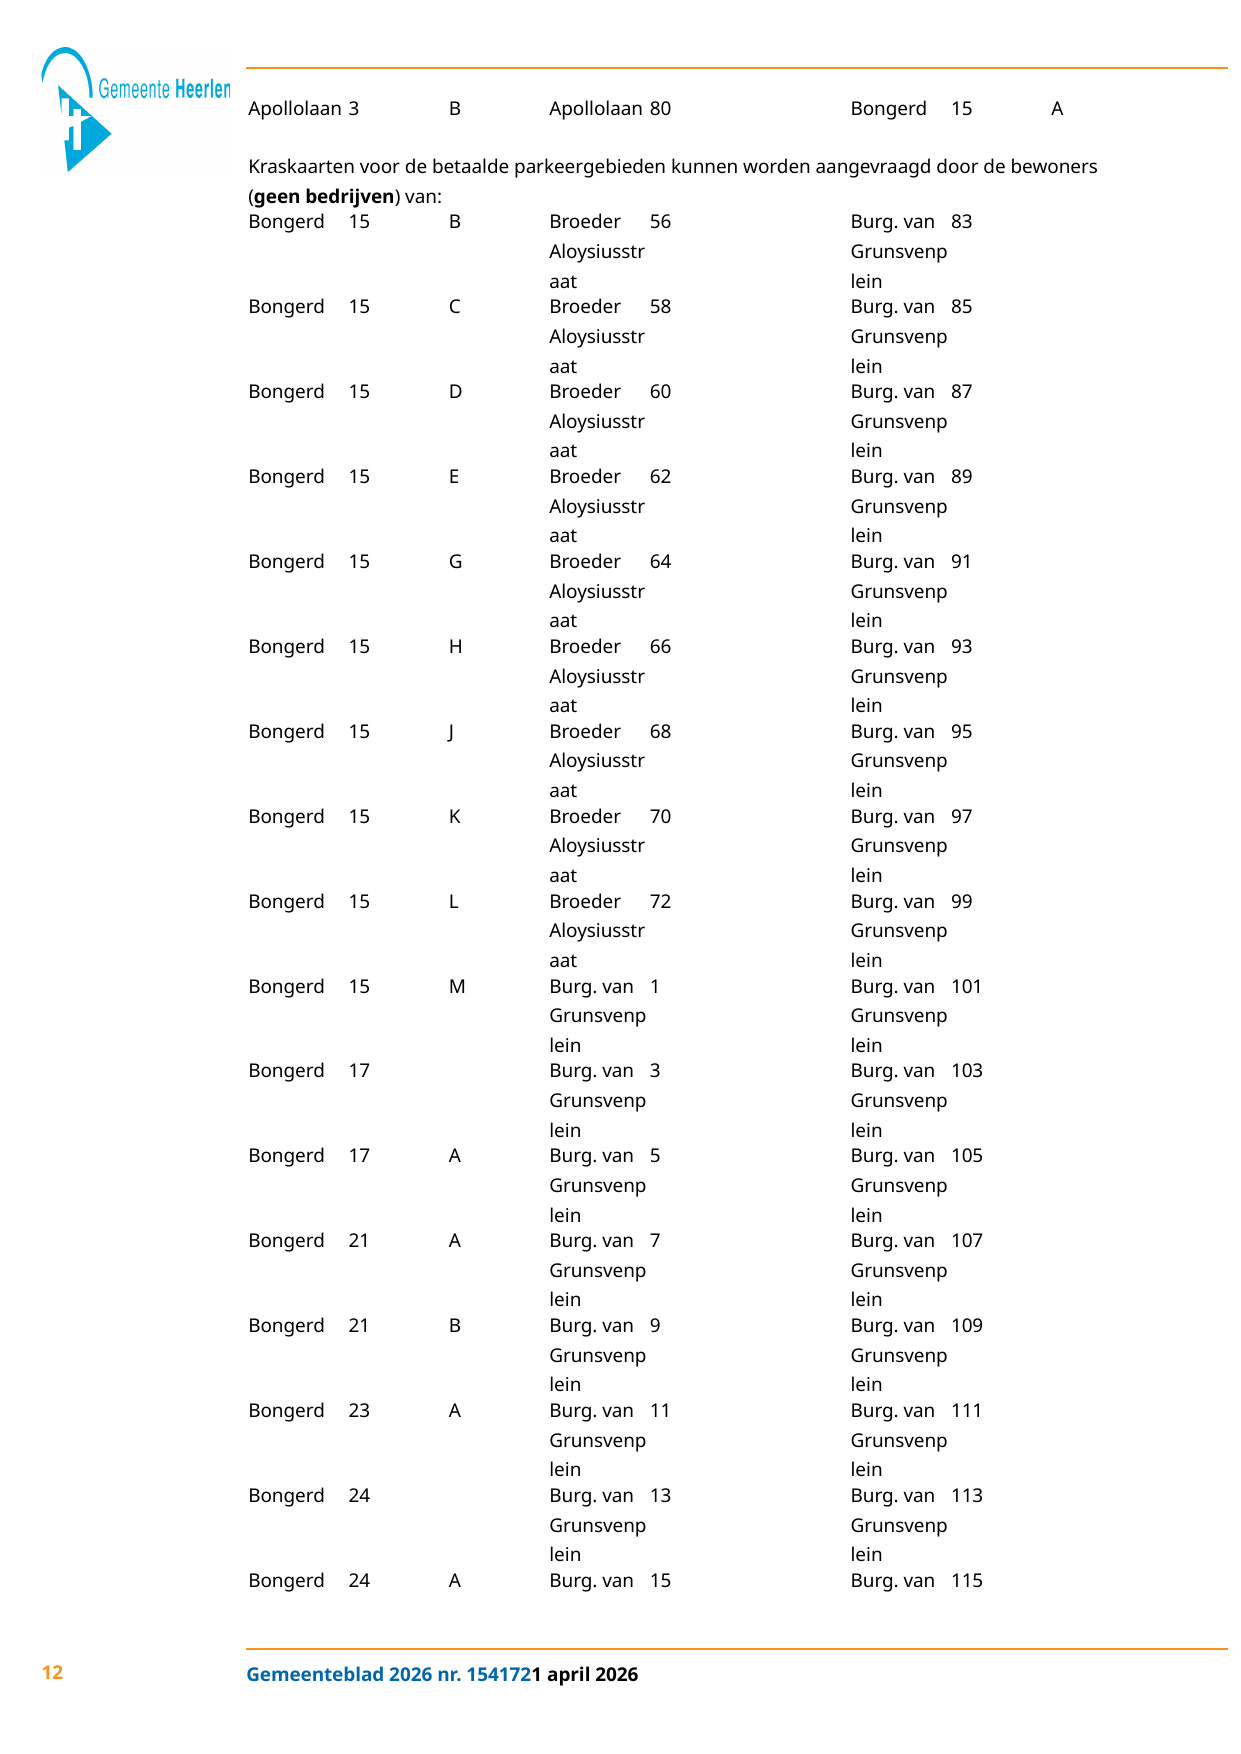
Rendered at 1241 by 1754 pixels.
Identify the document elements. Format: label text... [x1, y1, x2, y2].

table_cell [1051, 803, 1152, 888]
table_cell 3 [348, 95, 449, 121]
table_cell 5 [650, 1143, 750, 1227]
table_cell Burg. van [850, 1567, 951, 1593]
table_cell [1051, 973, 1152, 1058]
table_cell [750, 1228, 850, 1312]
table_cell Burg. van Grunsvenplein [549, 1228, 649, 1312]
table_cell [750, 294, 850, 378]
table_cell 99 [951, 888, 1051, 973]
table_cell Broeder Aloysiusstraat [549, 379, 649, 463]
table_cell [449, 1482, 549, 1567]
table_cell Bongerd [248, 1058, 348, 1143]
table_cell Burg. van Grunsvenplein [549, 1397, 649, 1482]
table_cell Bongerd [248, 209, 348, 294]
table_header Kraskaarten voor de betaalde parkeergebieden kunnen worden aangevraagd door de bewoners (geen bedrijven) van: [248, 154, 1152, 209]
table_cell Burg. van Grunsvenplein [850, 1482, 951, 1567]
table_cell 89 [951, 464, 1051, 548]
table_cell Bongerd [248, 294, 348, 378]
table_cell 91 [951, 548, 1051, 633]
table_cell 107 [951, 1228, 1051, 1312]
table_cell [1051, 209, 1152, 294]
table_cell Burg. van Grunsvenplein [850, 803, 951, 888]
table_cell 97 [951, 803, 1051, 888]
table_cell [750, 209, 850, 294]
table_cell 21 [348, 1228, 449, 1312]
table_cell Burg. van Grunsvenplein [850, 633, 951, 718]
table_cell 111 [951, 1397, 1051, 1482]
table_cell 70 [650, 803, 750, 888]
table_cell Bongerd [248, 888, 348, 973]
table_cell Bongerd [248, 718, 348, 803]
table_cell Bongerd [248, 1567, 348, 1593]
table_cell 105 [951, 1143, 1051, 1227]
table_cell J [449, 718, 549, 803]
table_cell Broeder Aloysiusstraat [549, 803, 649, 888]
table_cell A [449, 1567, 549, 1593]
table_cell [1051, 1482, 1152, 1567]
table_cell Burg. van Grunsvenplein [850, 209, 951, 294]
table_cell 15 [348, 294, 449, 378]
table_cell 115 [951, 1567, 1051, 1593]
table_cell 58 [650, 294, 750, 378]
table_cell Burg. van Grunsvenplein [850, 548, 951, 633]
table_cell 15 [348, 548, 449, 633]
table_cell [750, 1397, 850, 1482]
table_cell H [449, 633, 549, 718]
table_cell 17 [348, 1143, 449, 1227]
table_cell Broeder Aloysiusstraat [549, 633, 649, 718]
table_cell B [449, 1313, 549, 1397]
table_cell G [449, 548, 549, 633]
table_cell [750, 718, 850, 803]
table_cell [750, 888, 850, 973]
table_cell 15 [348, 379, 449, 463]
table_cell [750, 1313, 850, 1397]
table_cell Burg. van Grunsvenplein [850, 973, 951, 1058]
table_cell 95 [951, 718, 1051, 803]
table_cell 56 [650, 209, 750, 294]
table_cell 3 [650, 1058, 750, 1143]
table_cell 72 [650, 888, 750, 973]
table_cell 113 [951, 1482, 1051, 1567]
table_cell E [449, 464, 549, 548]
table_cell Bongerd [248, 633, 348, 718]
table_cell Bongerd [248, 1228, 348, 1312]
table_cell 15 [348, 888, 449, 973]
table_cell Broeder Aloysiusstraat [549, 548, 649, 633]
table_cell Burg. van Grunsvenplein [850, 464, 951, 548]
table_cell [750, 95, 850, 121]
table_cell Bongerd [248, 548, 348, 633]
table_cell Bongerd [248, 1143, 348, 1227]
table_cell [750, 548, 850, 633]
table_cell A [1051, 95, 1152, 121]
table_cell Burg. van Grunsvenplein [549, 1143, 649, 1227]
table_cell 24 [348, 1482, 449, 1567]
table_cell [1051, 379, 1152, 463]
table_cell [1051, 464, 1152, 548]
picture [41, 47, 59, 70]
table_cell 60 [650, 379, 750, 463]
table_cell 93 [951, 633, 1051, 718]
table_cell [750, 1143, 850, 1227]
table_cell [750, 464, 850, 548]
table_cell 15 [348, 209, 449, 294]
table_cell Broeder Aloysiusstraat [549, 209, 649, 294]
table_cell K [449, 803, 549, 888]
table_cell Broeder Aloysiusstraat [549, 718, 649, 803]
table_cell 101 [951, 973, 1051, 1058]
table_cell Broeder Aloysiusstraat [549, 464, 649, 548]
table_cell 15 [348, 973, 449, 1058]
table_cell Burg. van Grunsvenplein [549, 1058, 649, 1143]
table_cell 87 [951, 379, 1051, 463]
table_cell A [449, 1143, 549, 1227]
table_cell Burg. van Grunsvenplein [549, 1313, 649, 1397]
table_cell B [449, 95, 549, 121]
table_cell [1051, 718, 1152, 803]
table_cell Burg. van Grunsvenplein [850, 1397, 951, 1482]
table_cell 17 [348, 1058, 449, 1143]
table_cell L [449, 888, 549, 973]
picture [41, 47, 231, 172]
table_cell Burg. van [549, 1567, 649, 1593]
table_cell 15 [650, 1567, 750, 1593]
table_cell 80 [650, 95, 750, 121]
table_cell A [449, 1397, 549, 1482]
table_cell Broeder Aloysiusstraat [549, 888, 649, 973]
table_cell Bongerd [850, 95, 951, 121]
table_cell [750, 1058, 850, 1143]
table_cell Bongerd [248, 1397, 348, 1482]
table_cell Burg. van Grunsvenplein [549, 973, 649, 1058]
table_cell Burg. van Grunsvenplein [850, 379, 951, 463]
table_cell [750, 973, 850, 1058]
table_cell C [449, 294, 549, 378]
table_cell Burg. van Grunsvenplein [850, 1313, 951, 1397]
table_cell 11 [650, 1397, 750, 1482]
table_cell 1 [650, 973, 750, 1058]
table_cell [1051, 1143, 1152, 1227]
table_cell Bongerd [248, 973, 348, 1058]
table_cell Burg. van Grunsvenplein [850, 718, 951, 803]
table_cell [1051, 1313, 1152, 1397]
table_cell 15 [951, 95, 1051, 121]
table_cell 7 [650, 1228, 750, 1312]
table_cell [750, 1567, 850, 1593]
table_cell A [449, 1228, 549, 1312]
table_cell Burg. van Grunsvenplein [850, 1143, 951, 1227]
table_cell 103 [951, 1058, 1051, 1143]
table_cell 24 [348, 1567, 449, 1593]
table_cell 21 [348, 1313, 449, 1397]
table_cell M [449, 973, 549, 1058]
table_cell 15 [348, 718, 449, 803]
table_cell Burg. van Grunsvenplein [850, 888, 951, 973]
table_cell Burg. van Grunsvenplein [850, 1058, 951, 1143]
table_cell [1051, 1397, 1152, 1482]
table_cell Burg. van Grunsvenplein [850, 1228, 951, 1312]
table_cell B [449, 209, 549, 294]
table_cell [1051, 294, 1152, 378]
table_cell 66 [650, 633, 750, 718]
table_cell 15 [348, 633, 449, 718]
table_cell [1051, 1058, 1152, 1143]
table_cell Bongerd [248, 379, 348, 463]
table_cell [750, 379, 850, 463]
table_cell [750, 633, 850, 718]
table_cell 85 [951, 294, 1051, 378]
table_cell 83 [951, 209, 1051, 294]
table_cell 23 [348, 1397, 449, 1482]
table_cell 62 [650, 464, 750, 548]
table_cell [1051, 1567, 1152, 1593]
table_cell [750, 1482, 850, 1567]
table_cell 15 [348, 803, 449, 888]
table_cell Apollolaan [248, 95, 348, 121]
table_cell Bongerd [248, 1313, 348, 1397]
table_cell Bongerd [248, 803, 348, 888]
table_cell Bongerd [248, 464, 348, 548]
table_cell Burg. van Grunsvenplein [549, 1482, 649, 1567]
table_cell 15 [348, 464, 449, 548]
table_cell 13 [650, 1482, 750, 1567]
table_cell [750, 803, 850, 888]
table_cell 64 [650, 548, 750, 633]
table_cell [1051, 888, 1152, 973]
table_cell D [449, 379, 549, 463]
table_cell 109 [951, 1313, 1051, 1397]
table_cell 68 [650, 718, 750, 803]
table_cell [1051, 633, 1152, 718]
table_cell Apollolaan [549, 95, 649, 121]
table_cell Broeder Aloysiusstraat [549, 294, 649, 378]
table_cell 9 [650, 1313, 750, 1397]
table_cell [1051, 1228, 1152, 1312]
table_cell [449, 1058, 549, 1143]
table_cell [1051, 548, 1152, 633]
table_cell Burg. van Grunsvenplein [850, 294, 951, 378]
table_cell Bongerd [248, 1482, 348, 1567]
